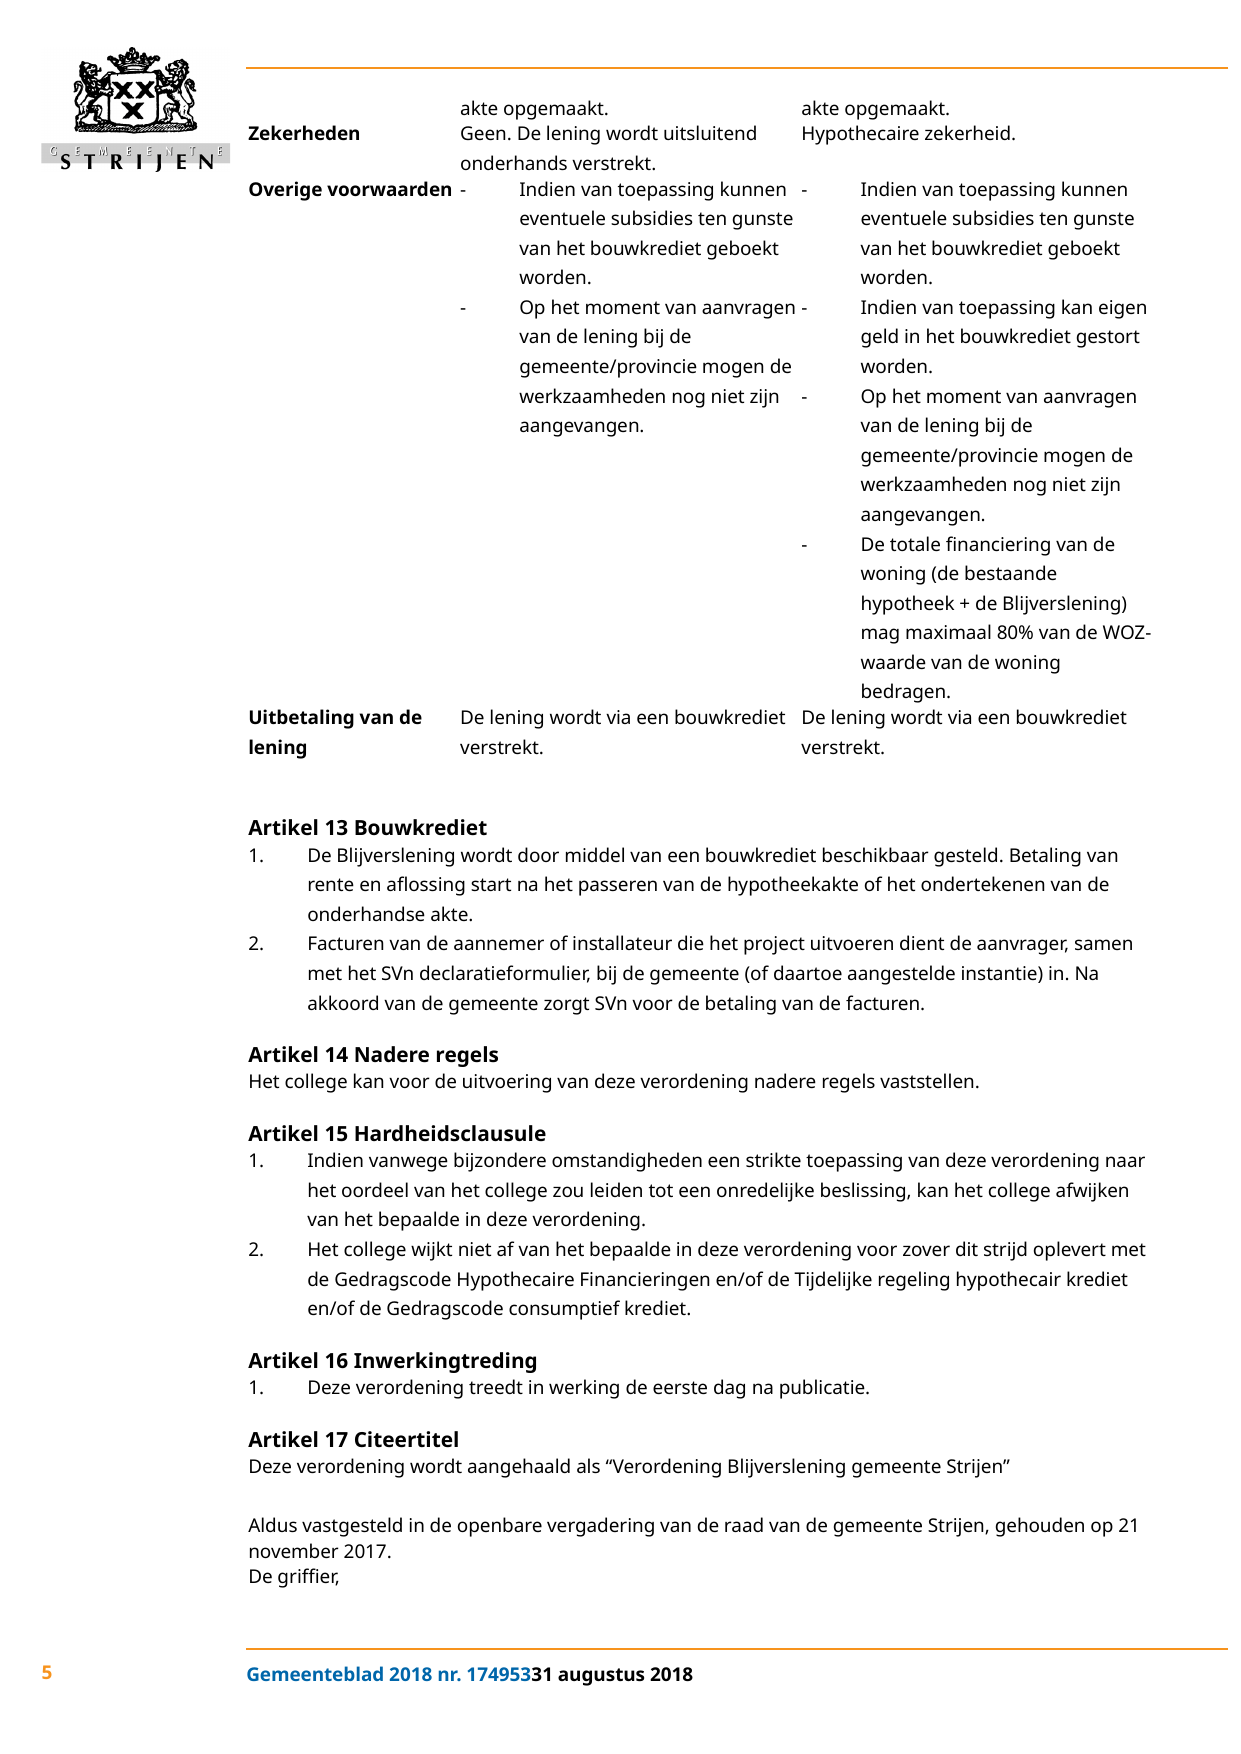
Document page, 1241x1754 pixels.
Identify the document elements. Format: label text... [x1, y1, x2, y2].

table_cell akte opgemaakt. [801, 95, 1152, 121]
table_cell De lening wordt via een bouwkrediet verstrekt. [460, 705, 801, 760]
picture [41, 47, 231, 172]
text De griffier, [248, 1564, 1152, 1589]
text Het college kan voor de uitvoering van deze verordening nadere regels vaststellen. [248, 1069, 1152, 1094]
text Artikel 14 Nadere regels [248, 1040, 1152, 1069]
text Artikel 13 Bouwkrediet [248, 813, 1152, 842]
text Aldus vastgesteld in de openbare vergadering van de raad van de gemeente Strijen, gehouden op 21 november 2017. [248, 1512, 1152, 1564]
table_cell Overige voorwaarden [248, 176, 460, 704]
table_cell Hypothecaire zekerheid. [801, 121, 1152, 176]
table_cell akte opgemaakt. [460, 95, 801, 121]
table_cell Indien van toepassing kunnen eventuele subsidies ten gunste van het bouwkrediet geboekt worden. Indien van toepassing kan eigen geld in het bouwkrediet gestort worden. Op het moment van aanvragen van de lening bij de gemeente/provincie mogen de werkzaamheden nog niet zijn aangevangen. De totale financiering van de woning (de bestaande hypotheek + de Blijverslening) mag maximaal 80% van de WOZ-waarde van de woning bedragen. [801, 176, 1152, 704]
list Facturen van de aannemer of installateur die het project uitvoeren dient de aanvrager, samen met het SVn declaratieformulier, bij de gemeente (of daartoe aangestelde instantie) in. Na akkoord van de gemeente zorgt SVn voor de betaling van de facturen. [248, 931, 1152, 1016]
text Artikel 15 Hardheidsclausule [248, 1119, 1152, 1147]
table_cell Indien van toepassing kunnen eventuele subsidies ten gunste van het bouwkrediet geboekt worden. Op het moment van aanvragen van de lening bij de gemeente/provincie mogen de werkzaamheden nog niet zijn aangevangen. [460, 176, 801, 704]
table_cell [248, 95, 460, 121]
table_cell Zekerheden [248, 121, 460, 176]
table_cell Uitbetaling van de lening [248, 705, 460, 760]
text Deze verordening wordt aangehaald als “Verordening Blijverslening gemeente Strijen” [248, 1453, 1152, 1479]
list Deze verordening treedt in werking de eerste dag na publicatie. [248, 1374, 1152, 1400]
table_cell De lening wordt via een bouwkrediet verstrekt. [801, 705, 1152, 760]
text Artikel 17 Citeertitel [248, 1425, 1152, 1453]
list Het college wijkt niet af van het bepaalde in deze verordening voor zover dit strijd oplevert met de Gedragscode Hypothecaire Financieringen en/of de Tijdelijke regeling hypothecair krediet en/of de Gedragscode consumptief krediet. [248, 1236, 1152, 1321]
list Indien vanwege bijzondere omstandigheden een strikte toepassing van deze verordening naar het oordeel van het college zou leiden tot een onredelijke beslissing, kan het college afwijken van het bepaalde in deze verordening. [248, 1147, 1152, 1232]
text Artikel 16 Inwerkingtreding [248, 1346, 1152, 1374]
list De Blijverslening wordt door middel van een bouwkrediet beschikbaar gesteld. Betaling van rente en aflossing start na het passeren van de hypotheekakte of het ondertekenen van de onderhandse akte. [248, 842, 1152, 927]
table_cell Geen. De lening wordt uitsluitend onderhands verstrekt. [460, 121, 801, 176]
